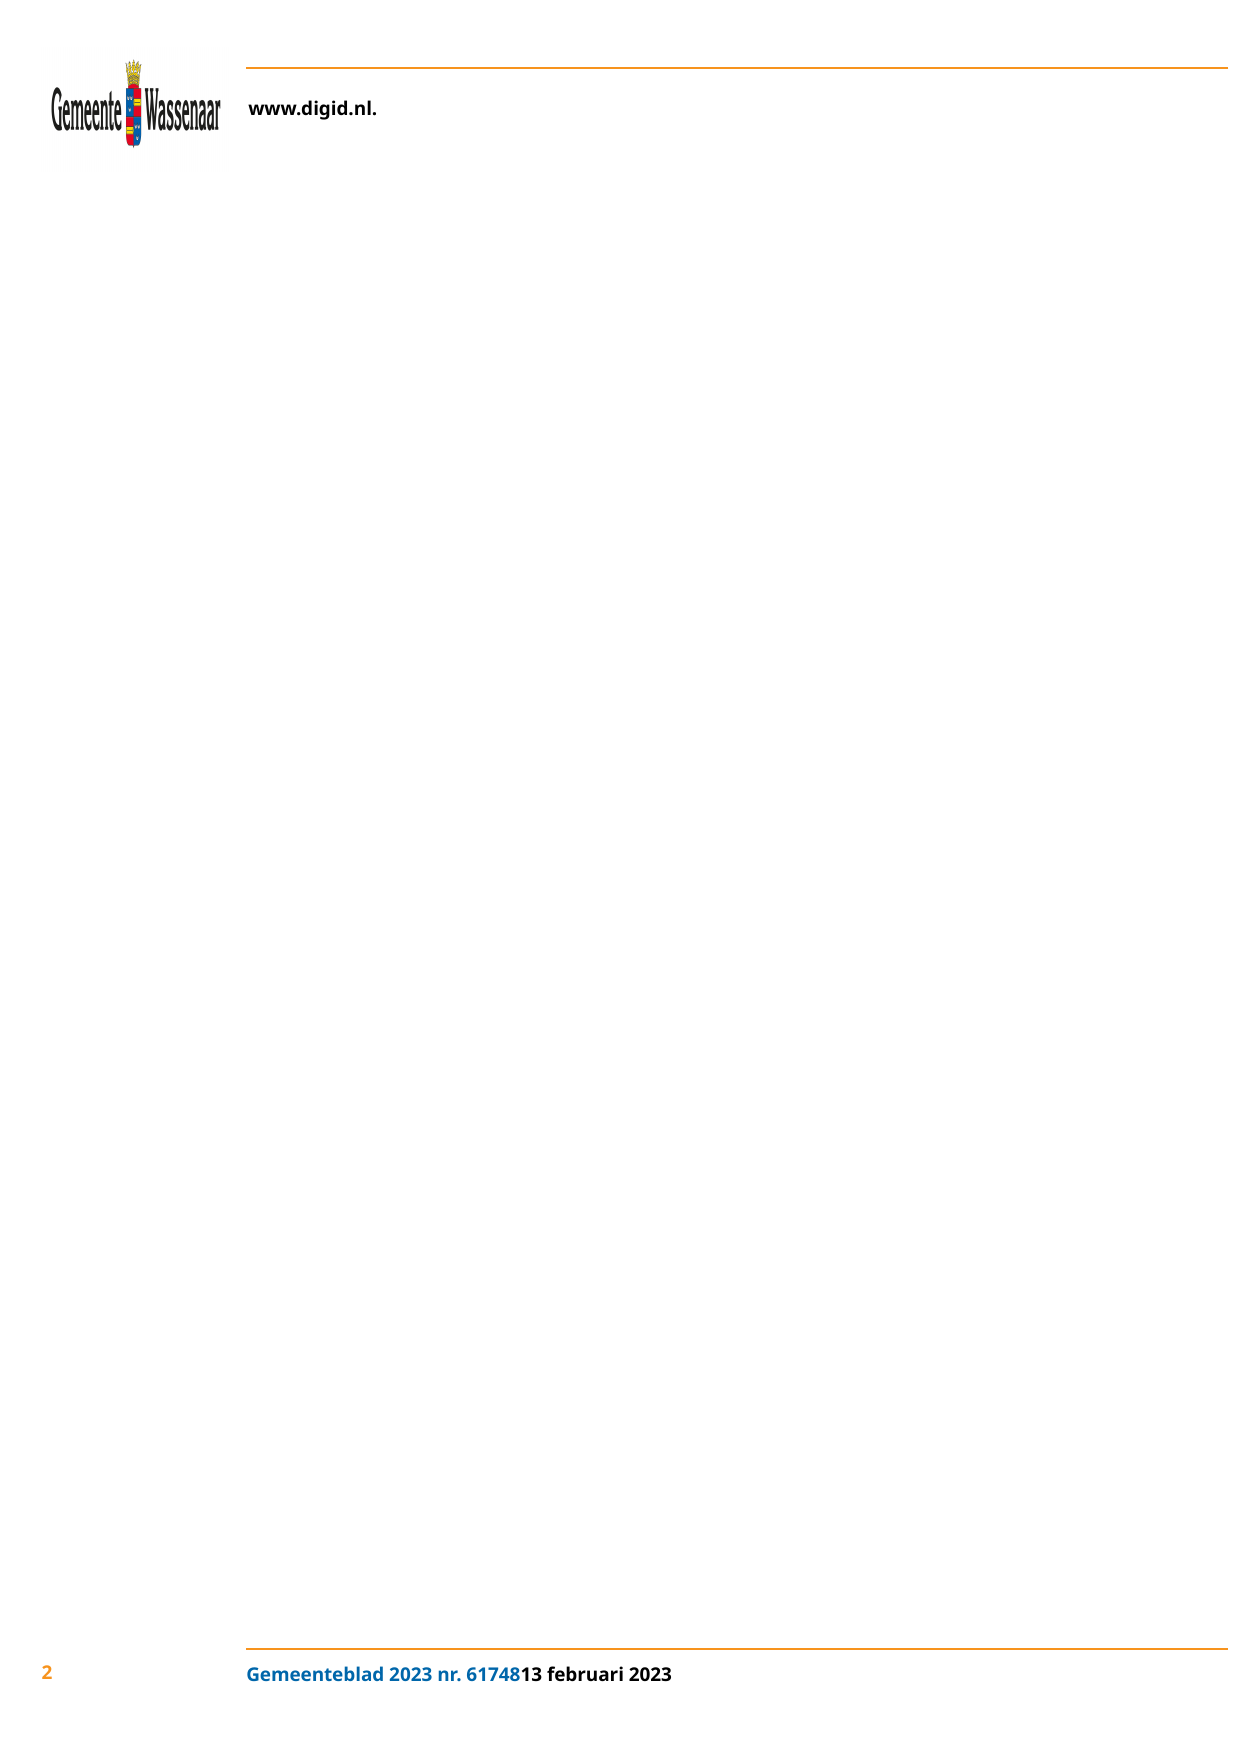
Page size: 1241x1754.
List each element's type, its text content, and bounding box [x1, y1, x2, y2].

text www.digid.nl. [248, 95, 1152, 121]
picture [41, 47, 231, 172]
